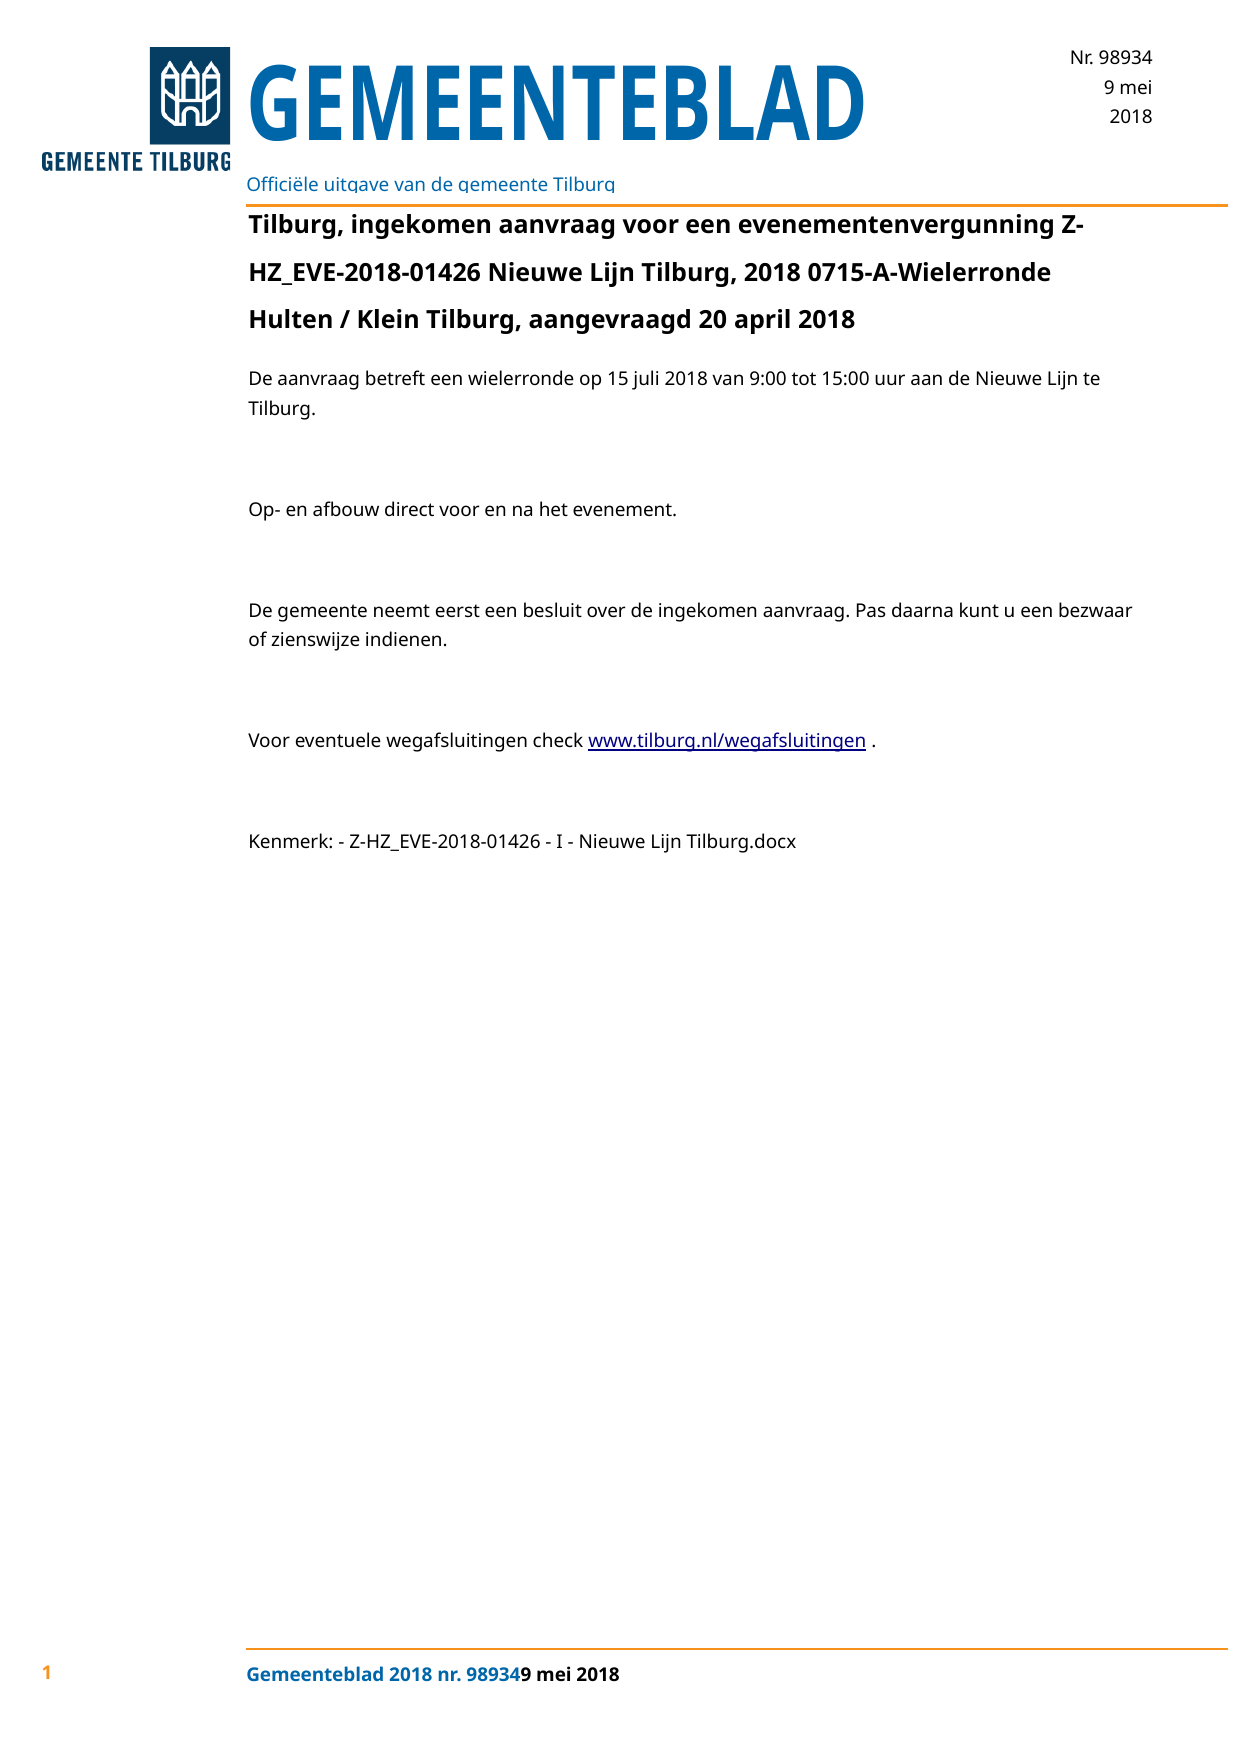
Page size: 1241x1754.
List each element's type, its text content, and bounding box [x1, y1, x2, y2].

text De gemeente neemt eerst een besluit over de ingekomen aanvraag. Pas daarna kunt u een bezwaar of zienswijze indienen. [248, 597, 1152, 652]
text Tilburg, ingekomen aanvraag voor een evenementenvergunning Z-HZ_EVE-2018-01426 Nieuwe Lijn Tilburg, 2018 0715-A-Wielerronde Hulten / Klein Tilburg, aangevraagd 20 april 2018 [248, 207, 1152, 336]
text Kenmerk: - Z-HZ_EVE-2018-01426 - I - Nieuwe Lijn Tilburg.docx [248, 828, 1152, 854]
picture [41, 47, 231, 172]
text Voor eventuele wegafsluitingen check www.tilburg.nl/wegafsluitingen . [248, 727, 1152, 753]
text De aanvraag betreft een wielerronde op 15 juli 2018 van 9:00 tot 15:00 uur aan de Nieuwe Lijn te Tilburg. [248, 366, 1152, 421]
text Op- en afbouw direct voor en na het evenement. [248, 496, 1152, 522]
